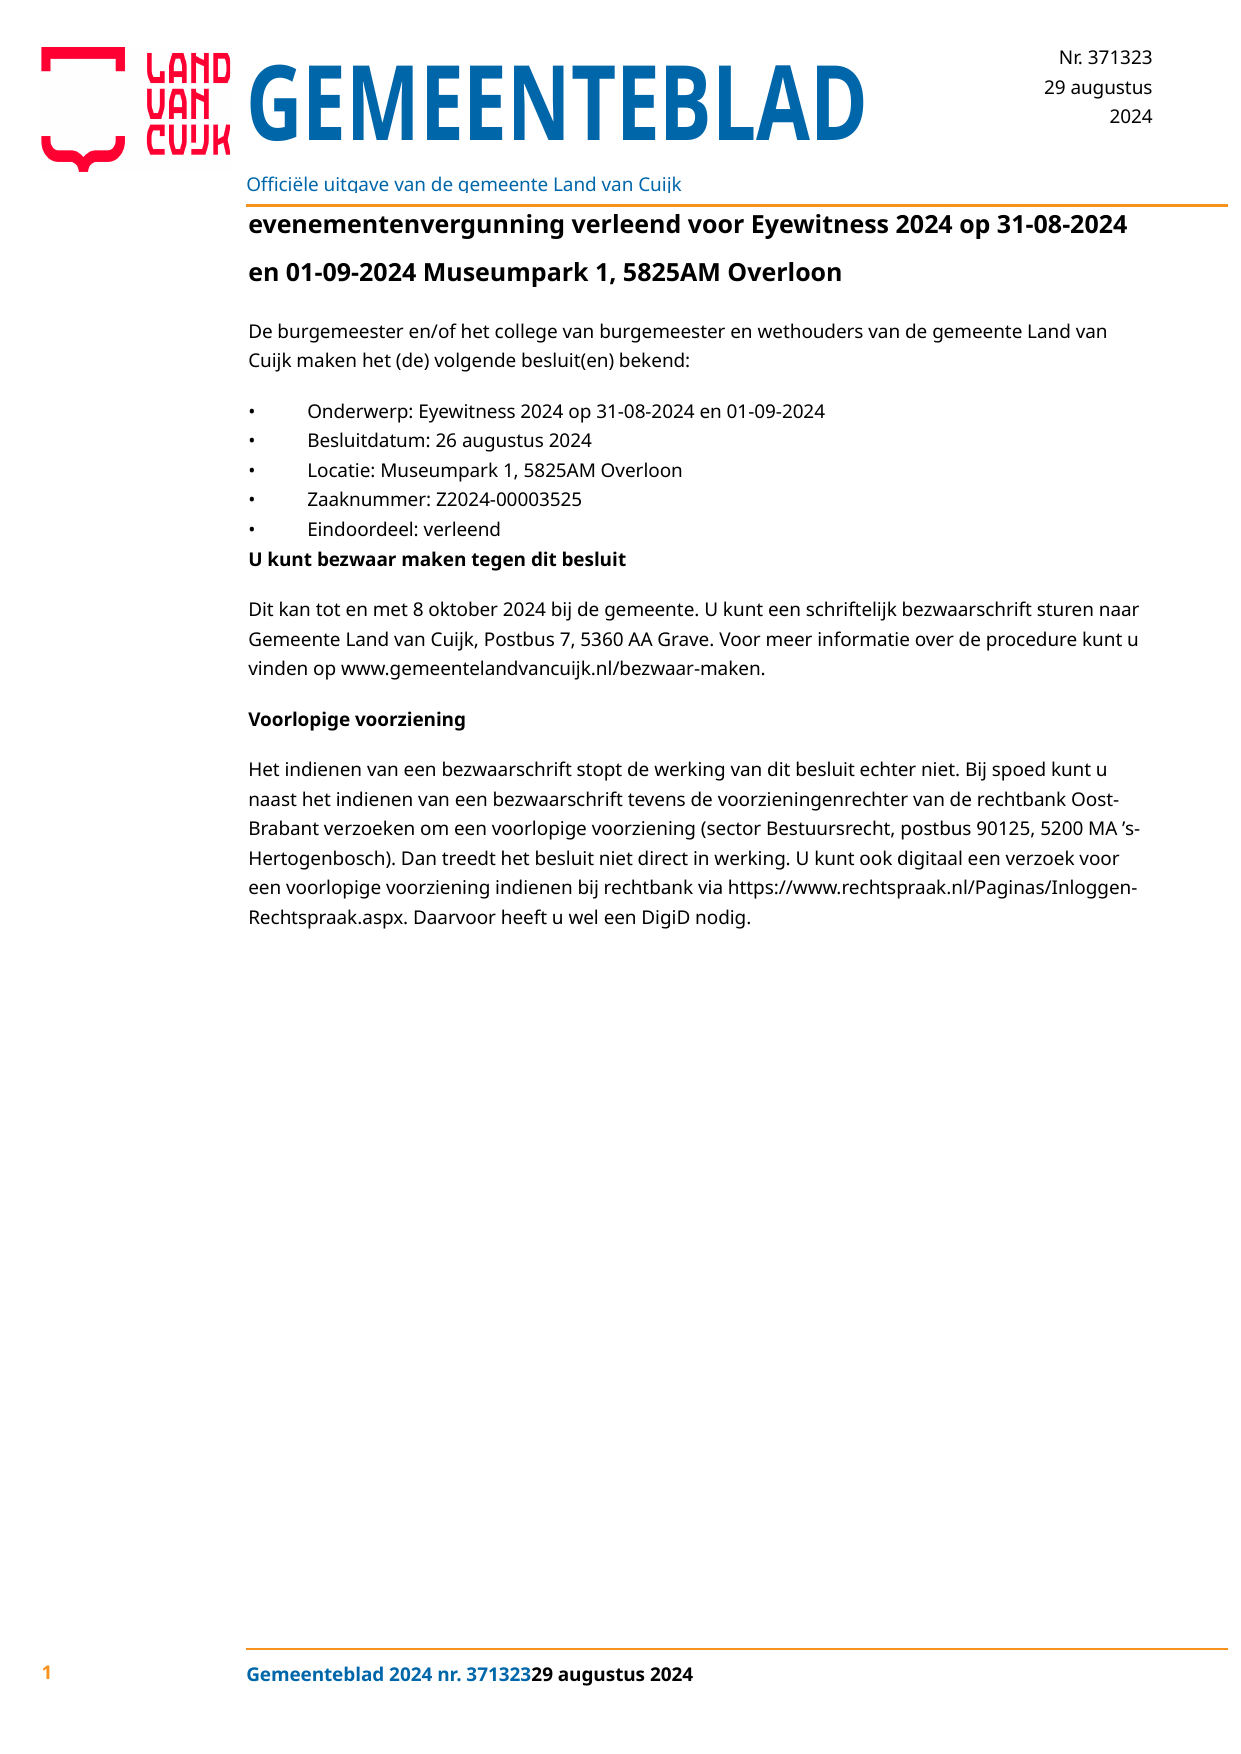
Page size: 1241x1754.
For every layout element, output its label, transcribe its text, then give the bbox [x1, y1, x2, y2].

list Onderwerp: Eyewitness 2024 op 31-08-2024 en 01-09-2024 [248, 398, 1152, 424]
list Zaaknummer: Z2024-00003525 [248, 487, 1152, 512]
text Voorlopige voorziening [248, 706, 1152, 732]
list Locatie: Museumpark 1, 5825AM Overloon [248, 457, 1152, 483]
text Het indienen van een bezwaarschrift stopt de werking van dit besluit echter niet. Bij spoed kunt u naast het indienen van een bezwaarschrift tevens de voorzieningenrechter van de rechtbank Oost-Brabant verzoeken om een voorlopige voorziening (sector Bestuursrecht, postbus 90125, 5200 MA ’s-Hertogenbosch). Dan treedt het besluit niet direct in werking. U kunt ook digitaal een verzoek voor een voorlopige voorziening indienen bij rechtbank via https://www.rechtspraak.nl/Paginas/Inloggen-Rechtspraak.aspx. Daarvoor heeft u wel een DigiD nodig. [248, 756, 1152, 930]
list Besluitdatum: 26 augustus 2024 [248, 427, 1152, 453]
text Dit kan tot en met 8 oktober 2024 bij de gemeente. U kunt een schriftelijk bezwaarschrift sturen naar Gemeente Land van Cuijk, Postbus 7, 5360 AA Grave. Voor meer informatie over de procedure kunt u vinden op www.gemeentelandvancuijk.nl/bezwaar-maken. [248, 596, 1152, 681]
text De burgemeester en/of het college van burgemeester en wethouders van de gemeente Land van Cuijk maken het (de) volgende besluit(en) bekend: [248, 318, 1152, 373]
text evenementenvergunning verleend voor Eyewitness 2024 op 31-08-2024 en 01-09-2024 Museumpark 1, 5825AM Overloon [248, 207, 1152, 288]
list Eindoordeel: verleend [248, 516, 1152, 542]
text U kunt bezwaar maken tegen dit besluit [248, 546, 1152, 572]
picture [41, 47, 231, 172]
